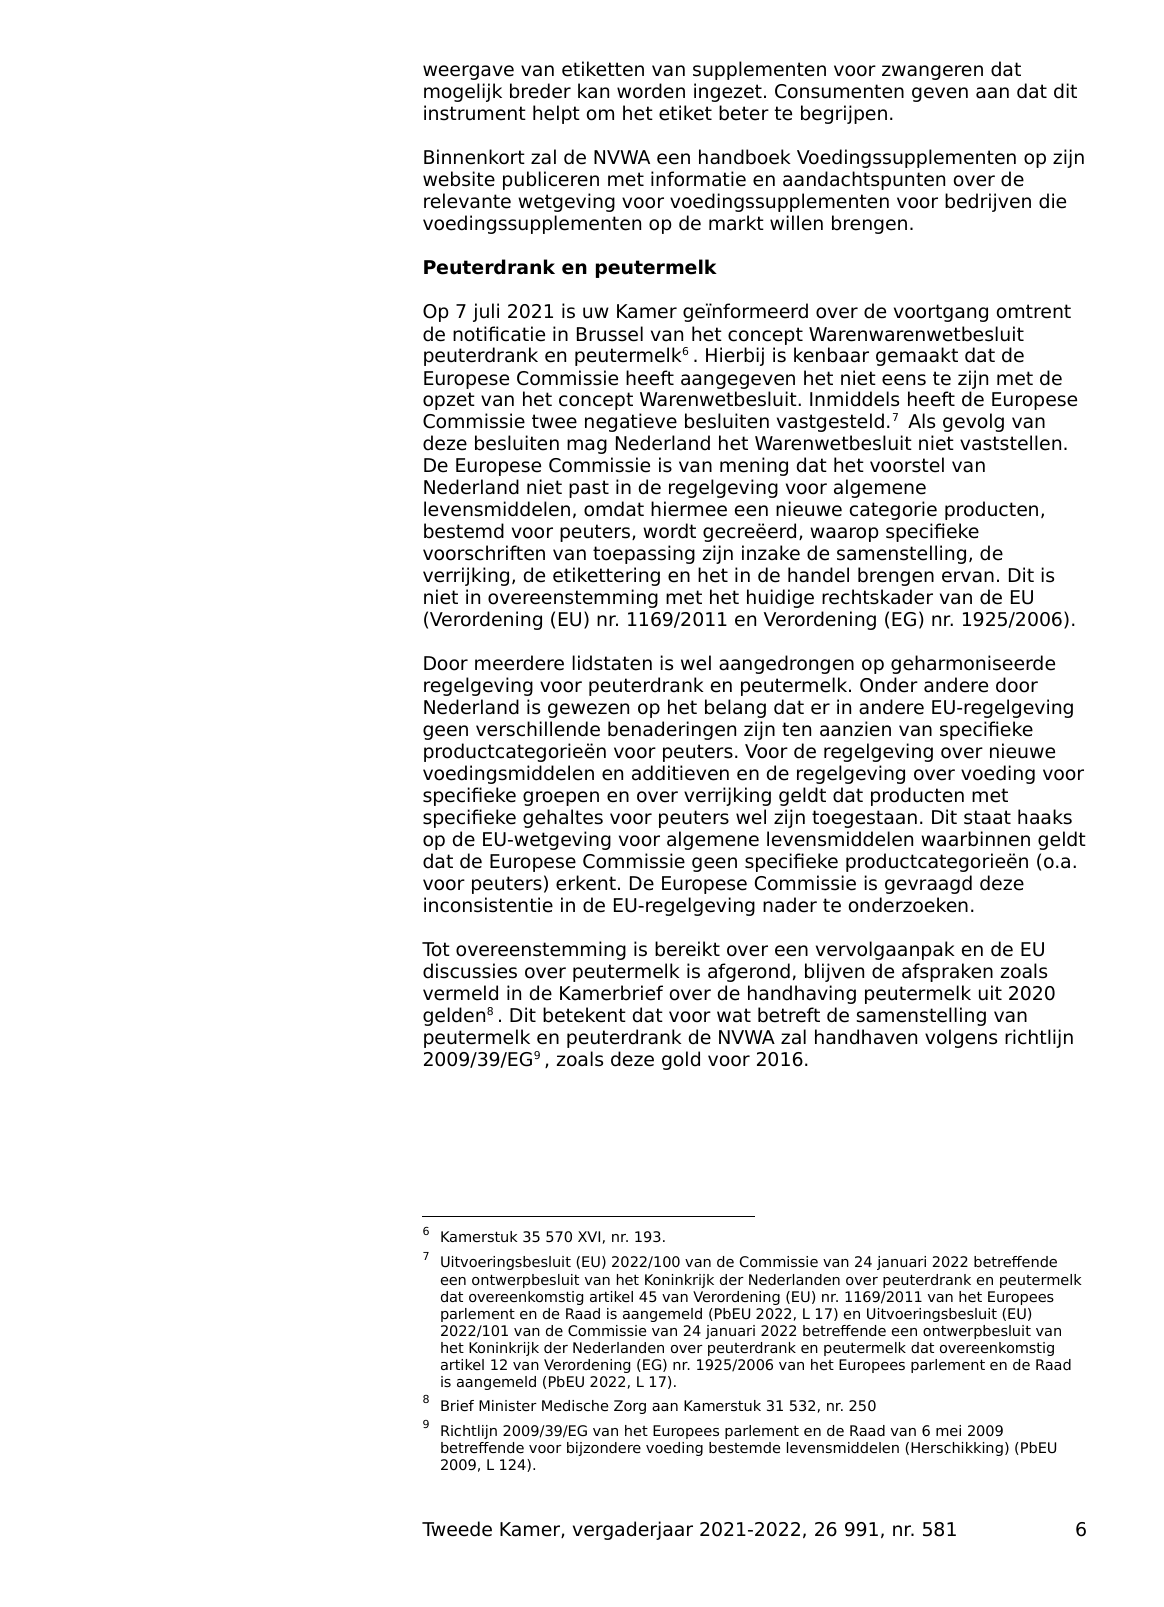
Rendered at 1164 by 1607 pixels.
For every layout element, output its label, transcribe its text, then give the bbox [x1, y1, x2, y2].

text Richtlijn 2009/39/EG van het Europees parlement en de Raad van 6 mei 2009 betreffende voor bijzondere voeding bestemde levensmiddelen (Herschikking) (PbEU 2009, L 124). [422, 1418, 1087, 1474]
text Brief Minister Medische Zorg aan Kamerstuk 31 532, nr. 250 [422, 1393, 1087, 1416]
subtitle Peuterdrank en peutermelk [422, 257, 1087, 279]
text Op 7 juli 2021 is uw Kamer geïnformeerd over de voortgang omtrent de notificatie in Brussel van het concept Warenwarenwetbesluit peuterdrank en peutermelk. Hierbij is kenbaar gemaakt dat de Europese Commissie heeft aangegeven het niet eens te zijn met de opzet van het concept Warenwetbesluit. Inmiddels heeft de Europese Commissie twee negatieve besluiten vastgesteld. Als gevolg van deze besluiten mag Nederland het Warenwetbesluit niet vaststellen. De Europese Commissie is van mening dat het voorstel van Nederland niet past in de regelgeving voor algemene levensmiddelen, omdat hiermee een nieuwe categorie producten, bestemd voor peuters, wordt gecreëerd, waarop specifieke voorschriften van toepassing zijn inzake de samenstelling, de verrijking, de etikettering en het in de handel brengen ervan. Dit is niet in overeenstemming met het huidige rechtskader van de EU (Verordening (EU) nr. 1169/2011 en Verordening (EG) nr. 1925/2006). [422, 301, 1087, 631]
text Binnenkort zal de NVWA een handboek Voedingssupplementen op zijn website publiceren met informatie en aandachtspunten over de relevante wetgeving voor voedingssupplementen voor bedrijven die voedingssupplementen op de markt willen brengen. [422, 147, 1087, 235]
text weergave van etiketten van supplementen voor zwangeren dat mogelijk breder kan worden ingezet. Consumenten geven aan dat dit instrument helpt om het etiket beter te begrijpen. [422, 59, 1087, 125]
text Kamerstuk 35 570 XVI, nr. 193. [422, 1225, 1087, 1247]
text Door meerdere lidstaten is wel aangedrongen op geharmoniseerde regelgeving voor peuterdrank en peutermelk. Onder andere door Nederland is gewezen op het belang dat er in andere EU-regelgeving geen verschillende benaderingen zijn ten aanzien van specifieke productcategorieën voor peuters. Voor de regelgeving over nieuwe voedingsmiddelen en additieven en de regelgeving over voeding voor specifieke groepen en over verrijking geldt dat producten met specifieke gehaltes voor peuters wel zijn toegestaan. Dit staat haaks op de EU-wetgeving voor algemene levensmiddelen waarbinnen geldt dat de Europese Commissie geen specifieke productcategorieën (o.a. voor peuters) erkent. De Europese Commissie is gevraagd deze inconsistentie in de EU-regelgeving nader te onderzoeken. [422, 653, 1087, 917]
text Tot overeenstemming is bereikt over een vervolgaanpak en de EU discussies over peutermelk is afgerond, blijven de afspraken zoals vermeld in de Kamerbrief over de handhaving peutermelk uit 2020 gelden. Dit betekent dat voor wat betreft de samenstelling van peutermelk en peuterdrank de NVWA zal handhaven volgens richtlijn 2009/39/EG, zoals deze gold voor 2016. [422, 939, 1087, 1071]
text Uitvoeringsbesluit (EU) 2022/100 van de Commissie van 24 januari 2022 betreffende een ontwerpbesluit van het Koninkrijk der Nederlanden over peuterdrank en peutermelk dat overeenkomstig artikel 45 van Verordening (EU) nr. 1169/2011 van het Europees parlement en de Raad is aangemeld (PbEU 2022, L 17) en Uitvoeringsbesluit (EU) 2022/101 van de Commissie van 24 januari 2022 betreffende een ontwerpbesluit van het Koninkrijk der Nederlanden over peuterdrank en peutermelk dat overeenkomstig artikel 12 van Verordening (EG) nr. 1925/2006 van het Europees parlement en de Raad is aangemeld (PbEU 2022, L 17). [422, 1250, 1087, 1391]
